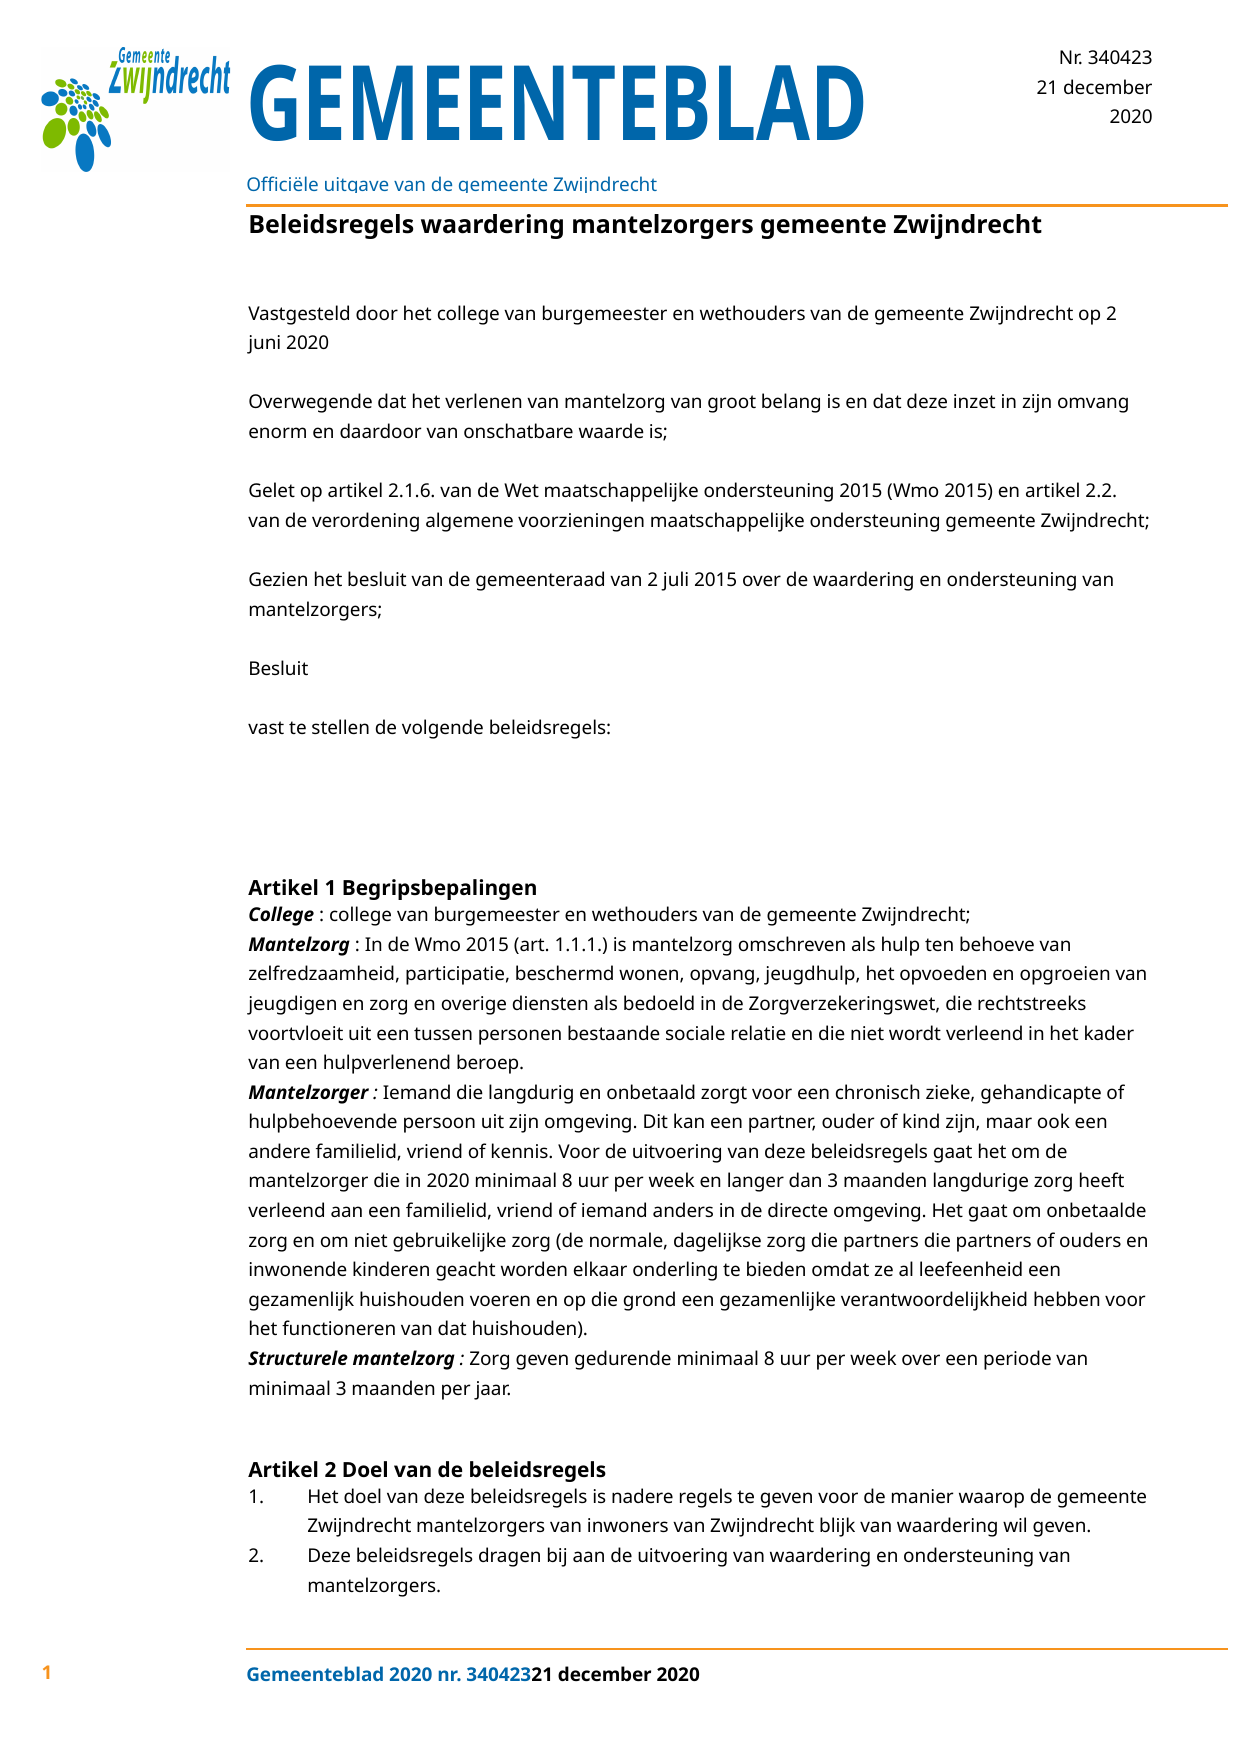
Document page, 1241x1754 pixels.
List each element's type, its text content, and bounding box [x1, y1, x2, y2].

picture [41, 47, 231, 172]
text Mantelzorg : In de Wmo 2015 (art. 1.1.1.) is mantelzorg omschreven als hulp ten behoeve van zelfredzaamheid, participatie, beschermd wonen, opvang, jeugdhulp, het opvoeden en opgroeien van jeugdigen en zorg en overige diensten als bedoeld in de Zorgverzekeringswet, die rechtstreeks voortvloeit uit een tussen personen bestaande sociale relatie en die niet wordt verleend in het kader van een hulpverlenend beroep. [248, 931, 1152, 1075]
text Gelet op artikel 2.1.6. van de Wet maatschappelijke ondersteuning 2015 (Wmo 2015) en artikel 2.2. van de verordening algemene voorzieningen maatschappelijke ondersteuning gemeente Zwijndrecht; [248, 477, 1152, 533]
text Gezien het besluit van de gemeenteraad van 2 juli 2015 over de waardering en ondersteuning van mantelzorgers; [248, 566, 1152, 621]
text vast te stellen de volgende beleidsregels: [248, 714, 1152, 740]
text Besluit [248, 655, 1152, 681]
text College : college van burgemeester en wethouders van de gemeente Zwijndrecht; [248, 901, 1152, 927]
list Het doel van deze beleidsregels is nadere regels te geven voor de manier waarop de gemeente Zwijndrecht mantelzorgers van inwoners van Zwijndrecht blijk van waardering wil geven. [248, 1483, 1152, 1538]
text Artikel 1 Begripsbepalingen [248, 873, 1152, 901]
text Artikel 2 Doel van de beleidsregels [248, 1455, 1152, 1483]
text Overwegende dat het verlenen van mantelzorg van groot belang is en dat deze inzet in zijn omvang enorm en daardoor van onschatbare waarde is; [248, 389, 1152, 444]
text Beleidsregels waardering mantelzorgers gemeente Zwijndrecht [248, 207, 1152, 241]
text Vastgesteld door het college van burgemeester en wethouders van de gemeente Zwijndrecht op 2 juni 2020 [248, 300, 1152, 355]
text Structurele mantelzorg : Zorg geven gedurende minimaal 8 uur per week over een periode van minimaal 3 maanden per jaar. [248, 1345, 1152, 1400]
list Deze beleidsregels dragen bij aan de uitvoering van waardering en ondersteuning van mantelzorgers. [248, 1542, 1152, 1598]
text Mantelzorger : Iemand die langdurig en onbetaald zorgt voor een chronisch zieke, gehandicapte of hulpbehoevende persoon uit zijn omgeving. Dit kan een partner, ouder of kind zijn, maar ook een andere familielid, vriend of kennis. Voor de uitvoering van deze beleidsregels gaat het om de mantelzorger die in 2020 minimaal 8 uur per week en langer dan 3 maanden langdurige zorg heeft verleend aan een familielid, vriend of iemand anders in de directe omgeving. Het gaat om onbetaalde zorg en om niet gebruikelijke zorg (de normale, dagelijkse zorg die partners die partners of ouders en inwonende kinderen geacht worden elkaar onderling te bieden omdat ze al leefeenheid een gezamenlijk huishouden voeren en op die grond een gezamenlijke verantwoordelijkheid hebben voor het functioneren van dat huishouden). [248, 1079, 1152, 1341]
